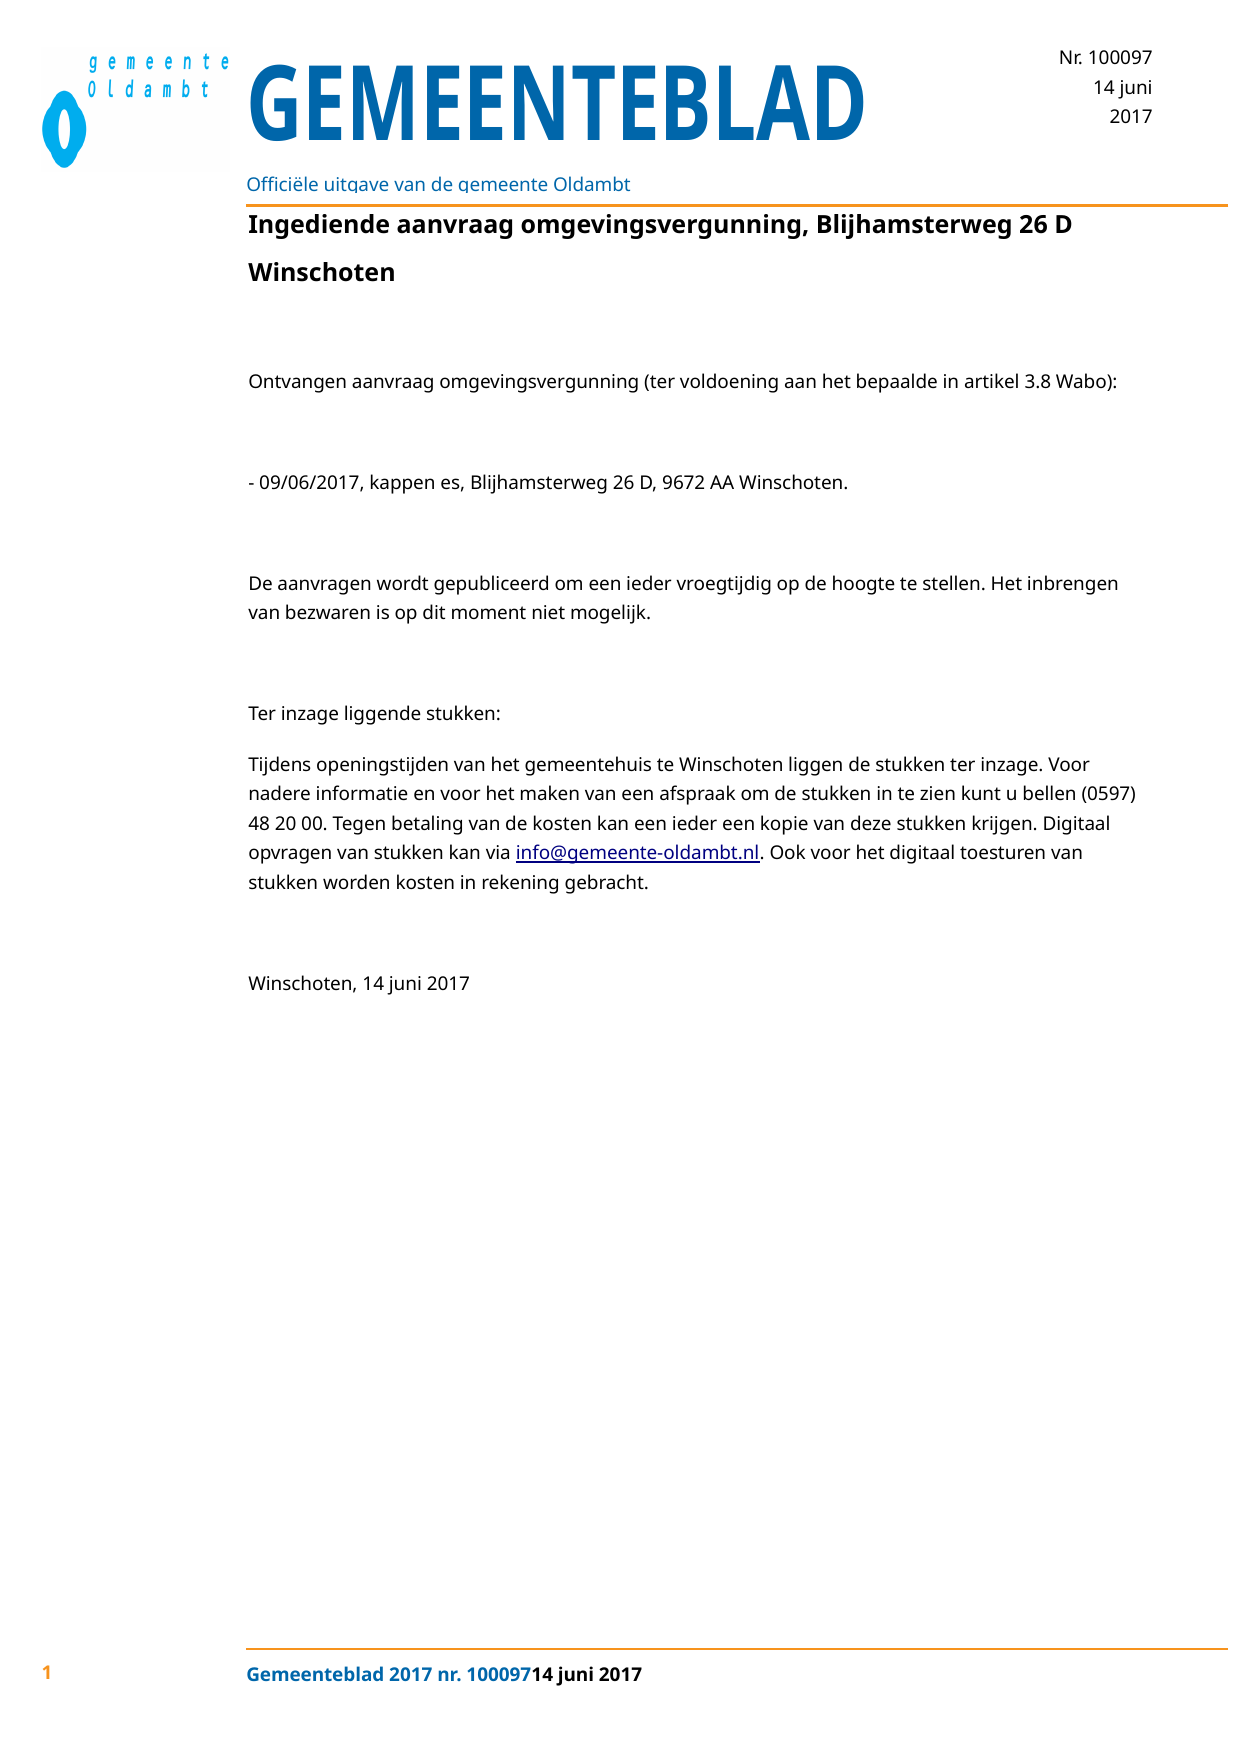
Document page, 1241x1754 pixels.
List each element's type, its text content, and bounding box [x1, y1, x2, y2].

text Ontvangen aanvraag omgevingsvergunning (ter voldoening aan het bepaalde in artikel 3.8 Wabo): [248, 368, 1152, 394]
text Tijdens openingstijden van het gemeentehuis te Winschoten liggen de stukken ter inzage. Voor nadere informatie en voor het maken van een afspraak om de stukken in te zien kunt u bellen (0597) 48 20 00. Tegen betaling van de kosten kan een ieder een kopie van deze stukken krijgen. Digitaal opvragen van stukken kan via info@gemeente-oldambt.nl. Ook voor het digitaal toesturen van stukken worden kosten in rekening gebracht. [248, 751, 1152, 895]
text - 09/06/2017, kappen es, Blijhamsterweg 26 D, 9672 AA Winschoten. [248, 469, 1152, 495]
text Winschoten, 14 juni 2017 [248, 970, 1152, 996]
text De aanvragen wordt gepubliceerd om een ieder vroegtijdig op de hoogte te stellen. Het inbrengen van bezwaren is op dit moment niet mogelijk. [248, 570, 1152, 625]
text Ter inzage liggende stukken: [248, 700, 1152, 726]
text Ingediende aanvraag omgevingsvergunning, Blijhamsterweg 26 D Winschoten [248, 207, 1152, 288]
picture [41, 47, 231, 172]
